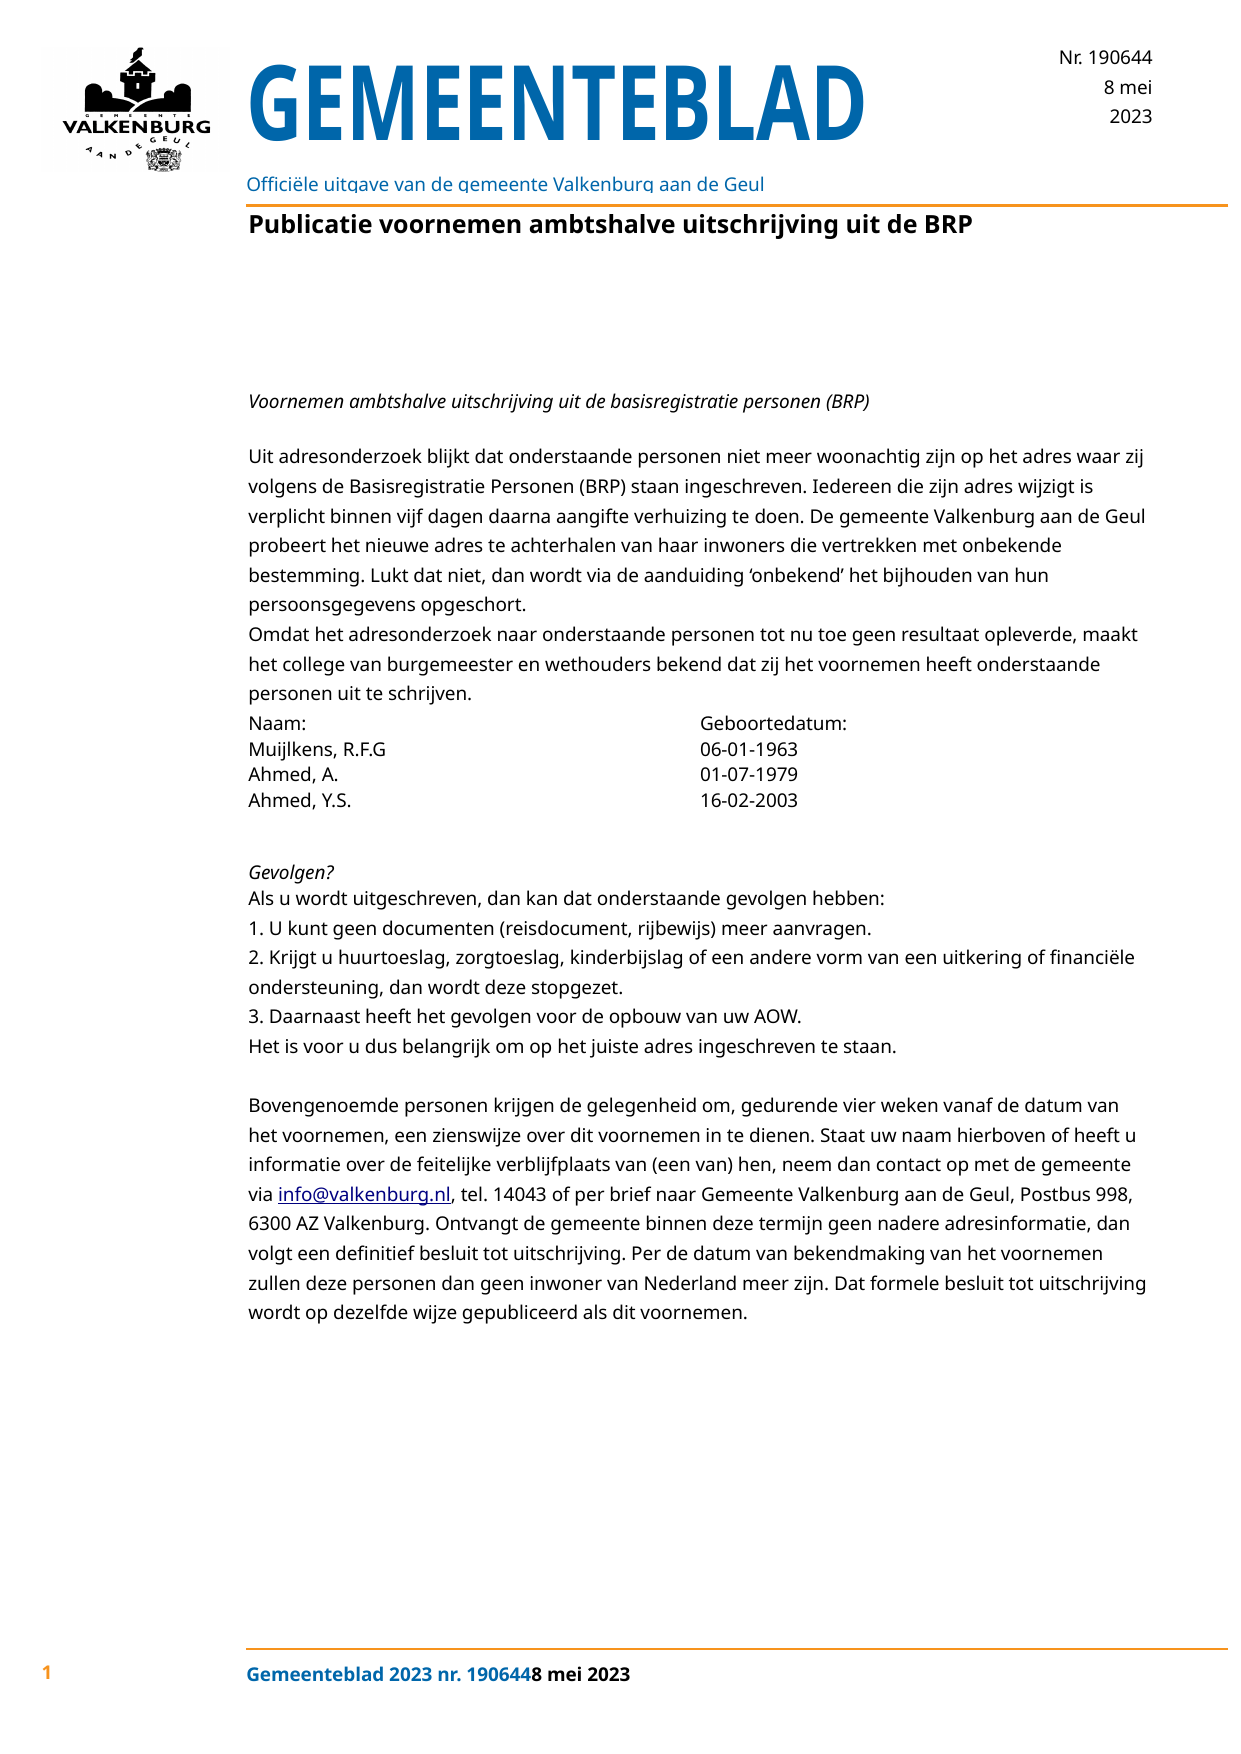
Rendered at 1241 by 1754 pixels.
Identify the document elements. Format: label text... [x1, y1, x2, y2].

picture [41, 47, 231, 172]
text Bovengenoemde personen krijgen de gelegenheid om, gedurende vier weken vanaf de datum van het voornemen, een zienswijze over dit voornemen in te dienen. Staat uw naam hierboven of heeft u informatie over de feitelijke verblijfplaats van (een van) hen, neem dan contact op met de gemeente via info@valkenburg.nl, tel. 14043 of per brief naar Gemeente Valkenburg aan de Geul, Postbus 998, 6300 AZ Valkenburg. Ontvangt de gemeente binnen deze termijn geen nadere adresinformatie, dan volgt een definitief besluit tot uitschrijving. Per de datum van bekendmaking van het voornemen zullen deze personen dan geen inwoner van Nederland meer zijn. Dat formele besluit tot uitschrijving wordt op dezelfde wijze gepubliceerd als dit voornemen. [248, 1092, 1152, 1325]
table_cell Muijlkens, R.F.G [248, 736, 700, 762]
text Omdat het adresonderzoek naar onderstaande personen tot nu toe geen resultaat opleverde, maakt het college van burgemeester en wethouders bekend dat zij het voornemen heeft onderstaande personen uit te schrijven. [248, 621, 1152, 706]
text Voornemen ambtshalve uitschrijving uit de basisregistratie personen (BRP) [248, 388, 1152, 414]
text Publicatie voornemen ambtshalve uitschrijving uit de BRP [248, 207, 1152, 241]
table_cell Ahmed, A. [248, 762, 700, 787]
table_cell 01-07-1979 [700, 762, 1152, 787]
text Als u wordt uitgeschreven, dan kan dat onderstaande gevolgen hebben: [248, 885, 1152, 911]
table_header Geboortedatum: [700, 710, 1152, 736]
text 3. Daarnaast heeft het gevolgen voor de opbouw van uw AOW. [248, 1003, 1152, 1029]
text 1. U kunt geen documenten (reisdocument, rijbewijs) meer aanvragen. [248, 915, 1152, 940]
table_cell 16-02-2003 [700, 787, 1152, 813]
text 2. Krijgt u huurtoeslag, zorgtoeslag, kinderbijslag of een andere vorm van een uitkering of financiële ondersteuning, dan wordt deze stopgezet. [248, 944, 1152, 999]
text Het is voor u dus belangrijk om op het juiste adres ingeschreven te staan. [248, 1033, 1152, 1059]
table_header Naam: [248, 710, 700, 736]
text Uit adresonderzoek blijkt dat onderstaande personen niet meer woonachtig zijn op het adres waar zij volgens de Basisregistratie Personen (BRP) staan ingeschreven. Iedereen die zijn adres wijzigt is verplicht binnen vijf dagen daarna aangifte verhuizing te doen. De gemeente Valkenburg aan de Geul probeert het nieuwe adres te achterhalen van haar inwoners die vertrekken met onbekende bestemming. Lukt dat niet, dan wordt via de aanduiding ‘onbekend’ het bijhouden van hun persoonsgegevens opgeschort. [248, 444, 1152, 617]
table_cell Ahmed, Y.S. [248, 787, 700, 813]
table_cell 06-01-1963 [700, 736, 1152, 762]
text Gevolgen? [248, 859, 1152, 885]
